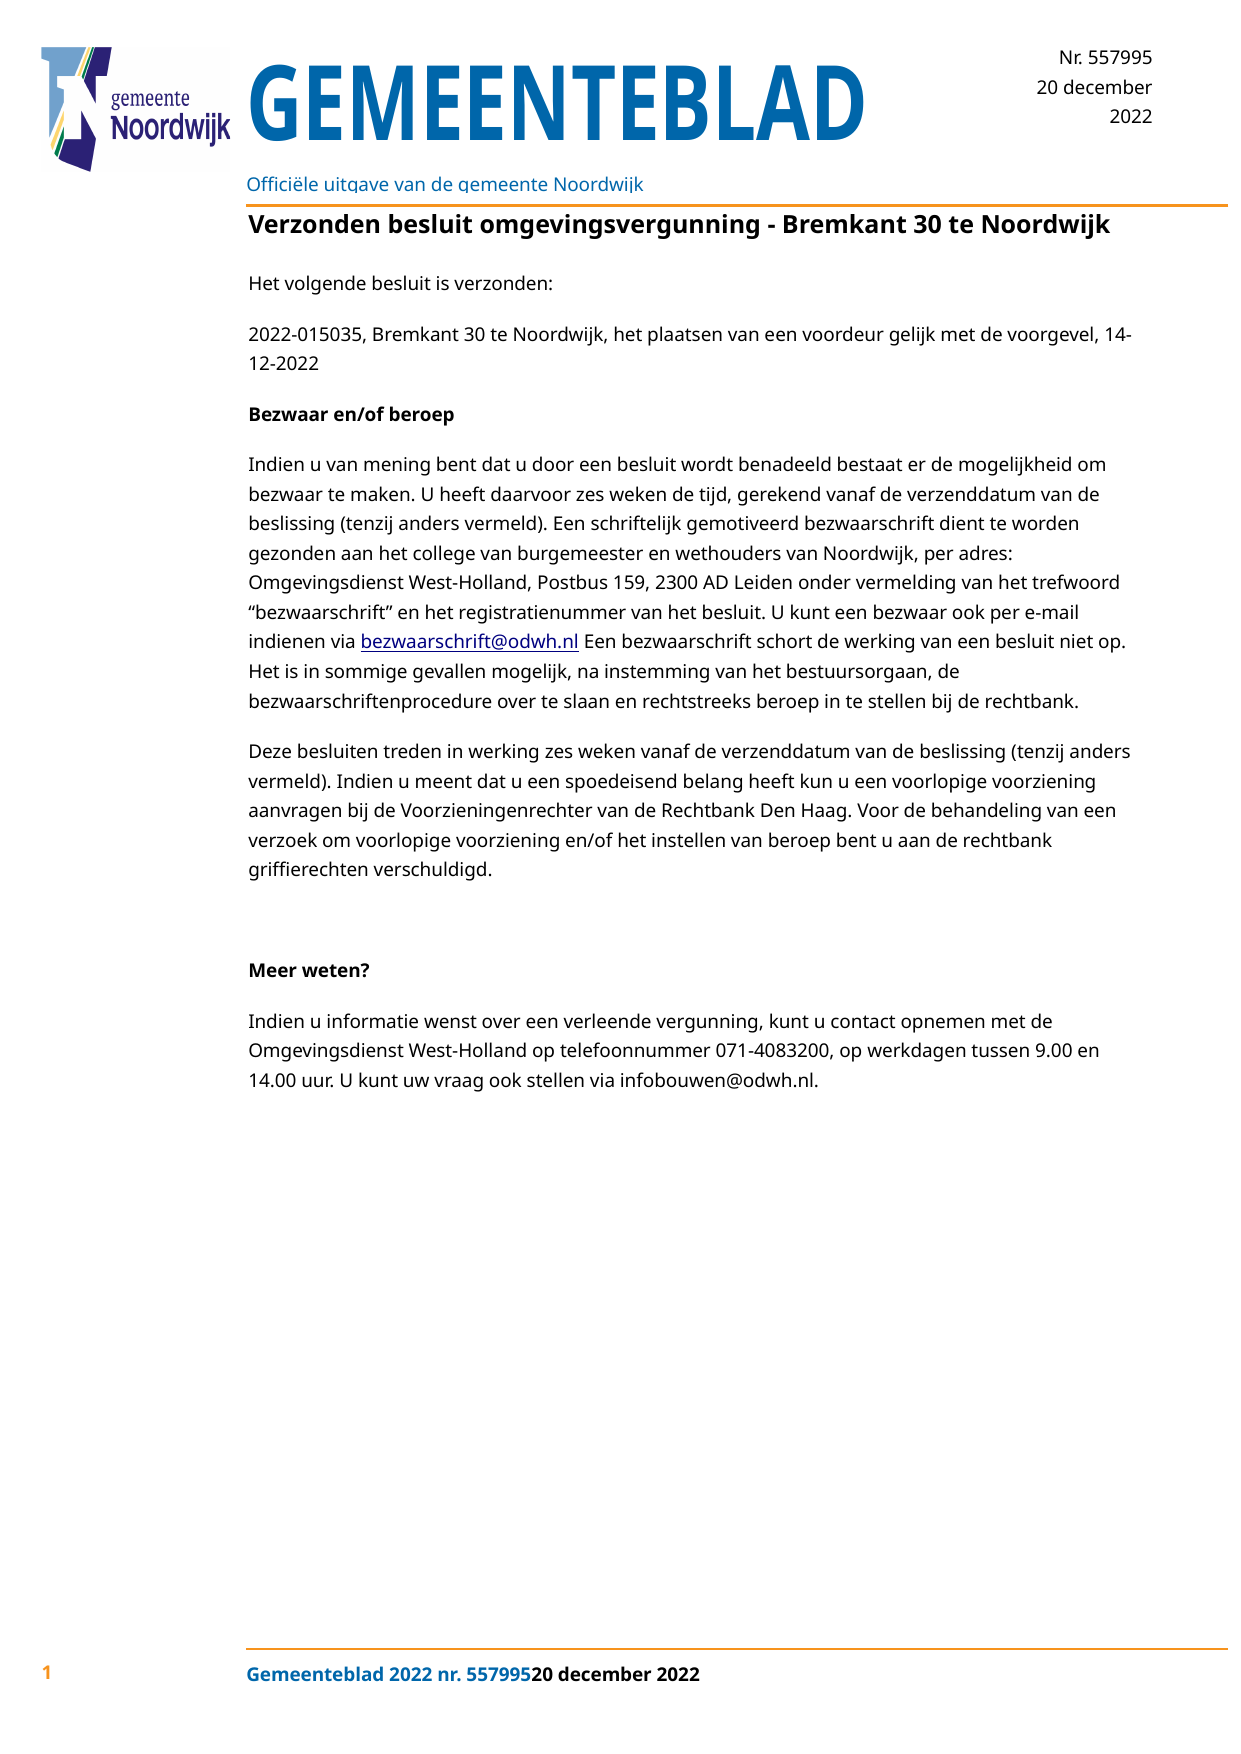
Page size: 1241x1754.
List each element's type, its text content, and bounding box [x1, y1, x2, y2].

text Indien u van mening bent dat u door een besluit wordt benadeeld bestaat er de mogelijkheid om bezwaar te maken. U heeft daarvoor zes weken de tijd, gerekend vanaf de verzenddatum van de beslissing (tenzij anders vermeld). Een schriftelijk gemotiveerd bezwaarschrift dient te worden gezonden aan het college van burgemeester en wethouders van Noordwijk, per adres: Omgevingsdienst West-Holland, Postbus 159, 2300 AD Leiden onder vermelding van het trefwoord “bezwaarschrift” en het registratienummer van het besluit. U kunt een bezwaar ook per e-mail indienen via bezwaarschrift@odwh.nl Een bezwaarschrift schort de werking van een besluit niet op. Het is in sommige gevallen mogelijk, na instemming van het bestuursorgaan, de bezwaarschriftenprocedure over te slaan en rechtstreeks beroep in te stellen bij de rechtbank. [248, 451, 1152, 713]
text Indien u informatie wenst over een verleende vergunning, kunt u contact opnemen met de Omgevingsdienst West-Holland op telefoonnummer 071-4083200, op werkdagen tussen 9.00 en 14.00 uur. U kunt uw vraag ook stellen via infobouwen@odwh.nl. [248, 1008, 1152, 1093]
text Deze besluiten treden in werking zes weken vanaf de verzenddatum van de beslissing (tenzij anders vermeld). Indien u meent dat u een spoedeisend belang heeft kun u een voorlopige voorziening aanvragen bij de Voorzieningenrechter van de Rechtbank Den Haag. Voor de behandeling van een verzoek om voorlopige voorziening en/of het instellen van beroep bent u aan de rechtbank griffierechten verschuldigd. [248, 738, 1152, 882]
text Meer weten? [248, 957, 1152, 983]
picture [41, 47, 231, 172]
text Verzonden besluit omgevingsvergunning - Bremkant 30 te Noordwijk [248, 207, 1152, 241]
text Bezwaar en/of beroep [248, 401, 1152, 426]
text 2022-015035, Bremkant 30 te Noordwijk, het plaatsen van een voordeur gelijk met de voorgevel, 14-12-2022 [248, 321, 1152, 376]
text Het volgende besluit is verzonden: [248, 270, 1152, 296]
